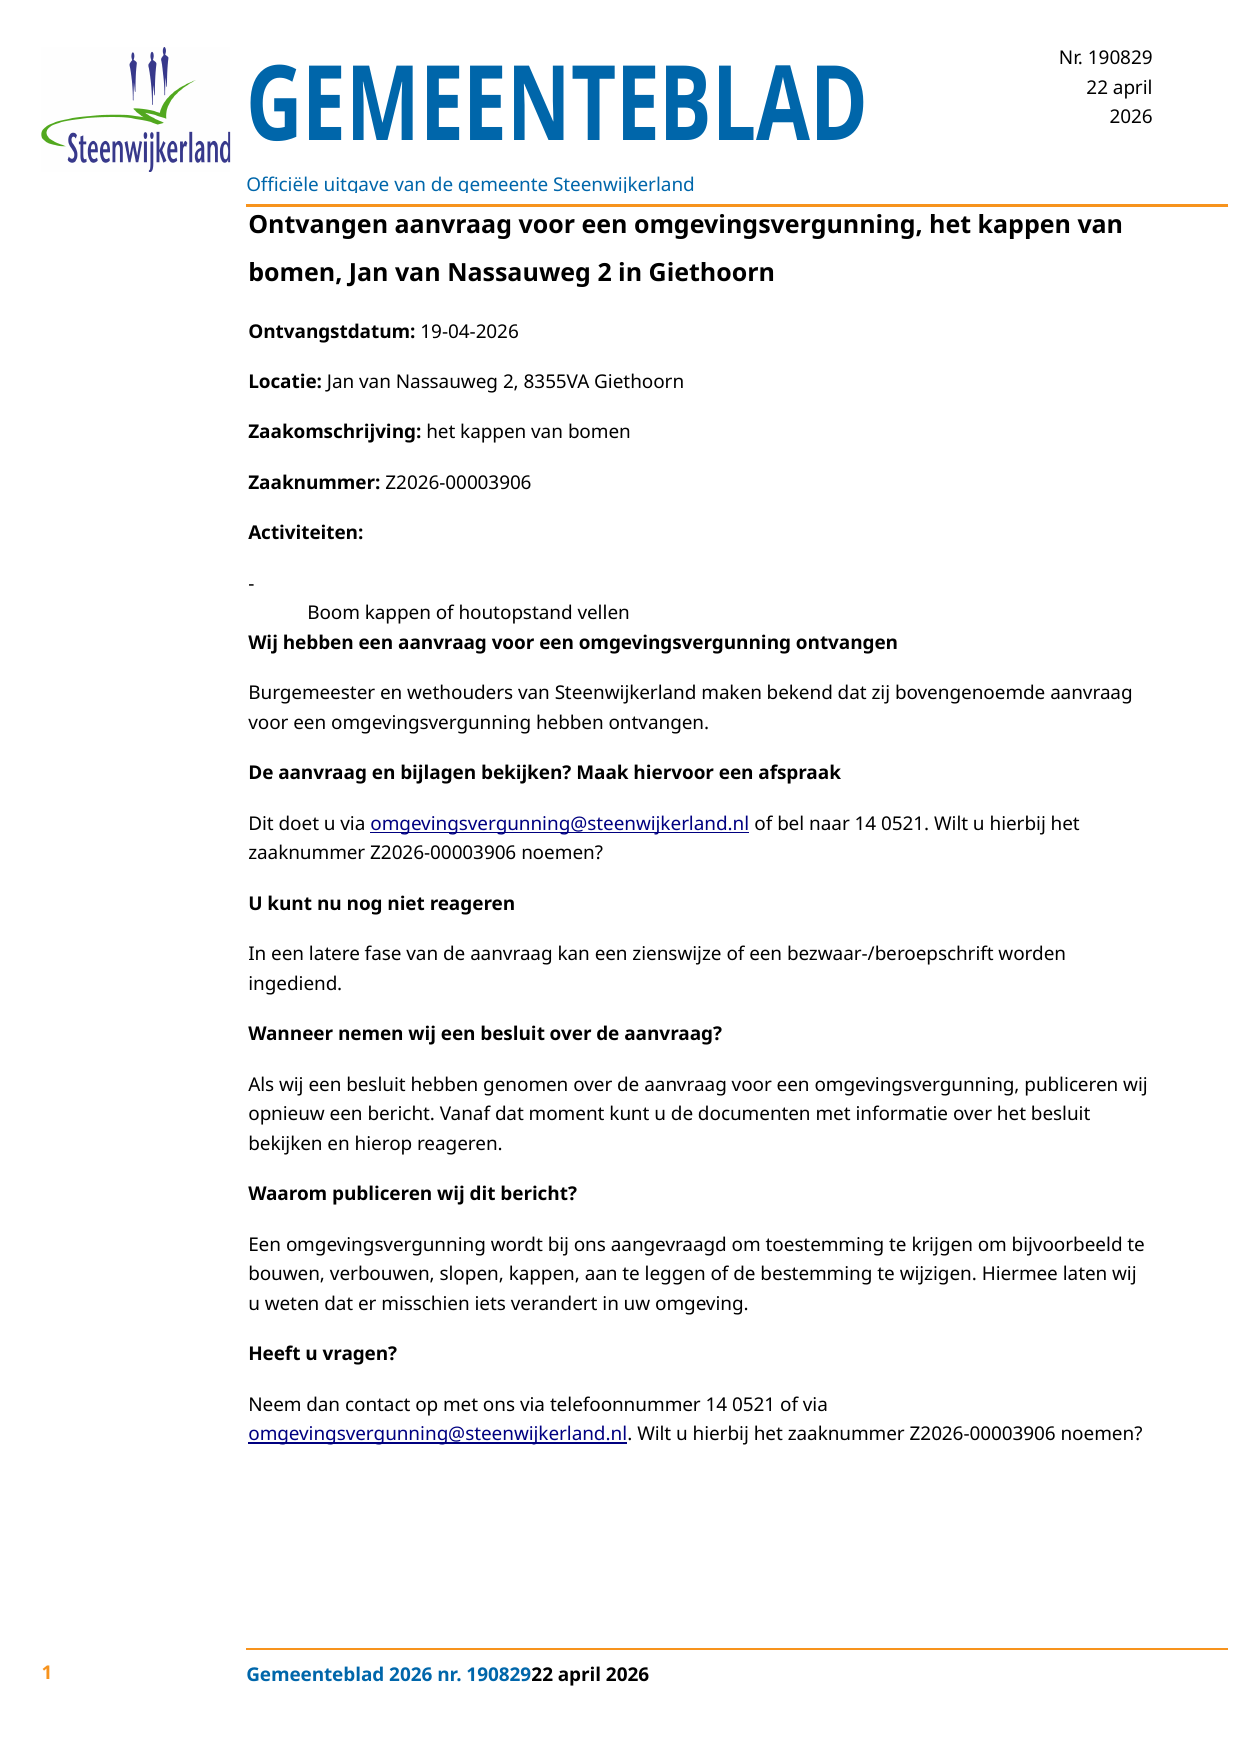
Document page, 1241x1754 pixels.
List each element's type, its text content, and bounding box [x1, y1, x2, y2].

text Neem dan contact op met ons via telefoonnummer 14 0521 of via omgevingsvergunning@steenwijkerland.nl. Wilt u hierbij het zaaknummer Z2026-00003906 noemen? [248, 1391, 1152, 1446]
picture [41, 47, 231, 172]
text Ontvangen aanvraag voor een omgevingsvergunning, het kappen van bomen, Jan van Nassauweg 2 in Giethoorn [248, 207, 1152, 288]
text Wanneer nemen wij een besluit over de aanvraag? [248, 1020, 1152, 1046]
text Wij hebben een aanvraag voor een omgevingsvergunning ontvangen [248, 629, 1152, 655]
text Heeft u vragen? [248, 1340, 1152, 1366]
text Ontvangstdatum: 19-04-2026 [248, 318, 1152, 344]
text Een omgevingsvergunning wordt bij ons aangevraagd om toestemming te krijgen om bijvoorbeeld te bouwen, verbouwen, slopen, kappen, aan te leggen of de bestemming te wijzigen. Hiermee laten wij u weten dat er misschien iets verandert in uw omgeving. [248, 1231, 1152, 1316]
list Boom kappen of houtopstand vellen [248, 599, 1152, 625]
text U kunt nu nog niet reageren [248, 890, 1152, 916]
text Zaaknummer: Z2026-00003906 [248, 469, 1152, 495]
text Dit doet u via omgevingsvergunning@steenwijkerland.nl of bel naar 14 0521. Wilt u hierbij het zaaknummer Z2026-00003906 noemen? [248, 810, 1152, 865]
text Waarom publiceren wij dit bericht? [248, 1180, 1152, 1206]
text Locatie: Jan van Nassauweg 2, 8355VA Giethoorn [248, 368, 1152, 394]
text Zaakomschrijving: het kappen van bomen [248, 419, 1152, 444]
text Burgemeester en wethouders van Steenwijkerland maken bekend dat zij bovengenoemde aanvraag voor een omgevingsvergunning hebben ontvangen. [248, 679, 1152, 735]
text De aanvraag en bijlagen bekijken? Maak hiervoor een afspraak [248, 759, 1152, 785]
text Als wij een besluit hebben genomen over de aanvraag voor een omgevingsvergunning, publiceren wij opnieuw een bericht. Vanaf dat moment kunt u de documenten met informatie over het besluit bekijken en hierop reageren. [248, 1071, 1152, 1156]
text Activiteiten: [248, 519, 1152, 545]
text In een latere fase van de aanvraag kan een zienswijze of een bezwaar-/beroepschrift worden ingediend. [248, 940, 1152, 996]
